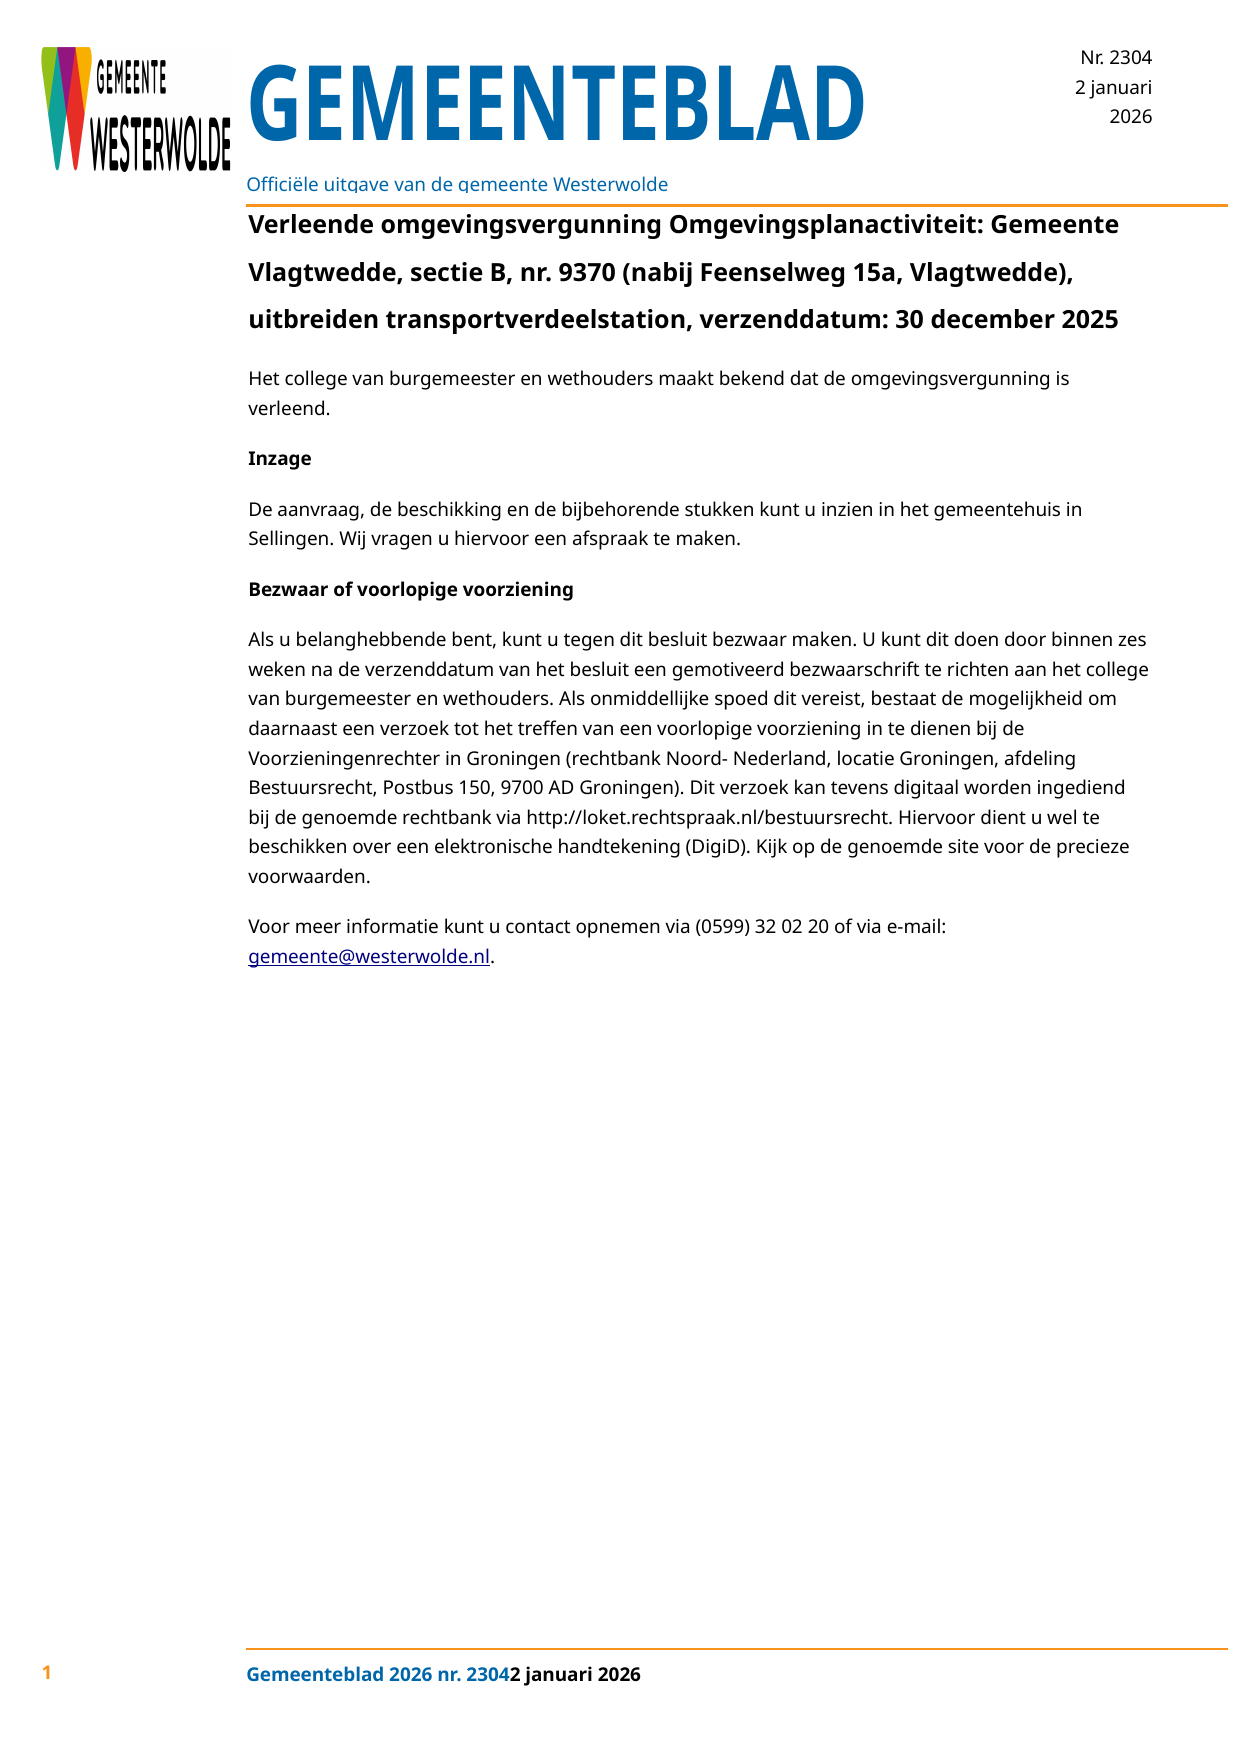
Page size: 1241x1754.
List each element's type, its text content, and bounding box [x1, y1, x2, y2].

text Verleende omgevingsvergunning Omgevingsplanactiviteit: Gemeente Vlagtwedde, sectie B, nr. 9370 (nabij Feenselweg 15a, Vlagtwedde), uitbreiden transportverdeelstation, verzenddatum: 30 december 2025 [248, 207, 1152, 336]
text Als u belanghebbende bent, kunt u tegen dit besluit bezwaar maken. U kunt dit doen door binnen zes weken na de verzenddatum van het besluit een gemotiveerd bezwaarschrift te richten aan het college van burgemeester en wethouders. Als onmiddellijke spoed dit vereist, bestaat de mogelijkheid om daarnaast een verzoek tot het treffen van een voorlopige voorziening in te dienen bij de Voorzieningenrechter in Groningen (rechtbank Noord- Nederland, locatie Groningen, afdeling Bestuursrecht, Postbus 150, 9700 AD Groningen). Dit verzoek kan tevens digitaal worden ingediend bij de genoemde rechtbank via http://loket.rechtspraak.nl/bestuursrecht. Hiervoor dient u wel te beschikken over een elektronische handtekening (DigiD). Kijk op de genoemde site voor de precieze voorwaarden. [248, 626, 1152, 889]
text Het college van burgemeester en wethouders maakt bekend dat de omgevingsvergunning is verleend. [248, 366, 1152, 421]
text Bezwaar of voorlopige voorziening [248, 576, 1152, 602]
text Inzage [248, 446, 1152, 471]
picture [41, 47, 231, 172]
text De aanvraag, de beschikking en de bijbehorende stukken kunt u inzien in het gemeentehuis in Sellingen. Wij vragen u hiervoor een afspraak te maken. [248, 496, 1152, 551]
text Voor meer informatie kunt u contact opnemen via (0599) 32 02 20 of via e-mail: gemeente@westerwolde.nl. [248, 913, 1152, 969]
